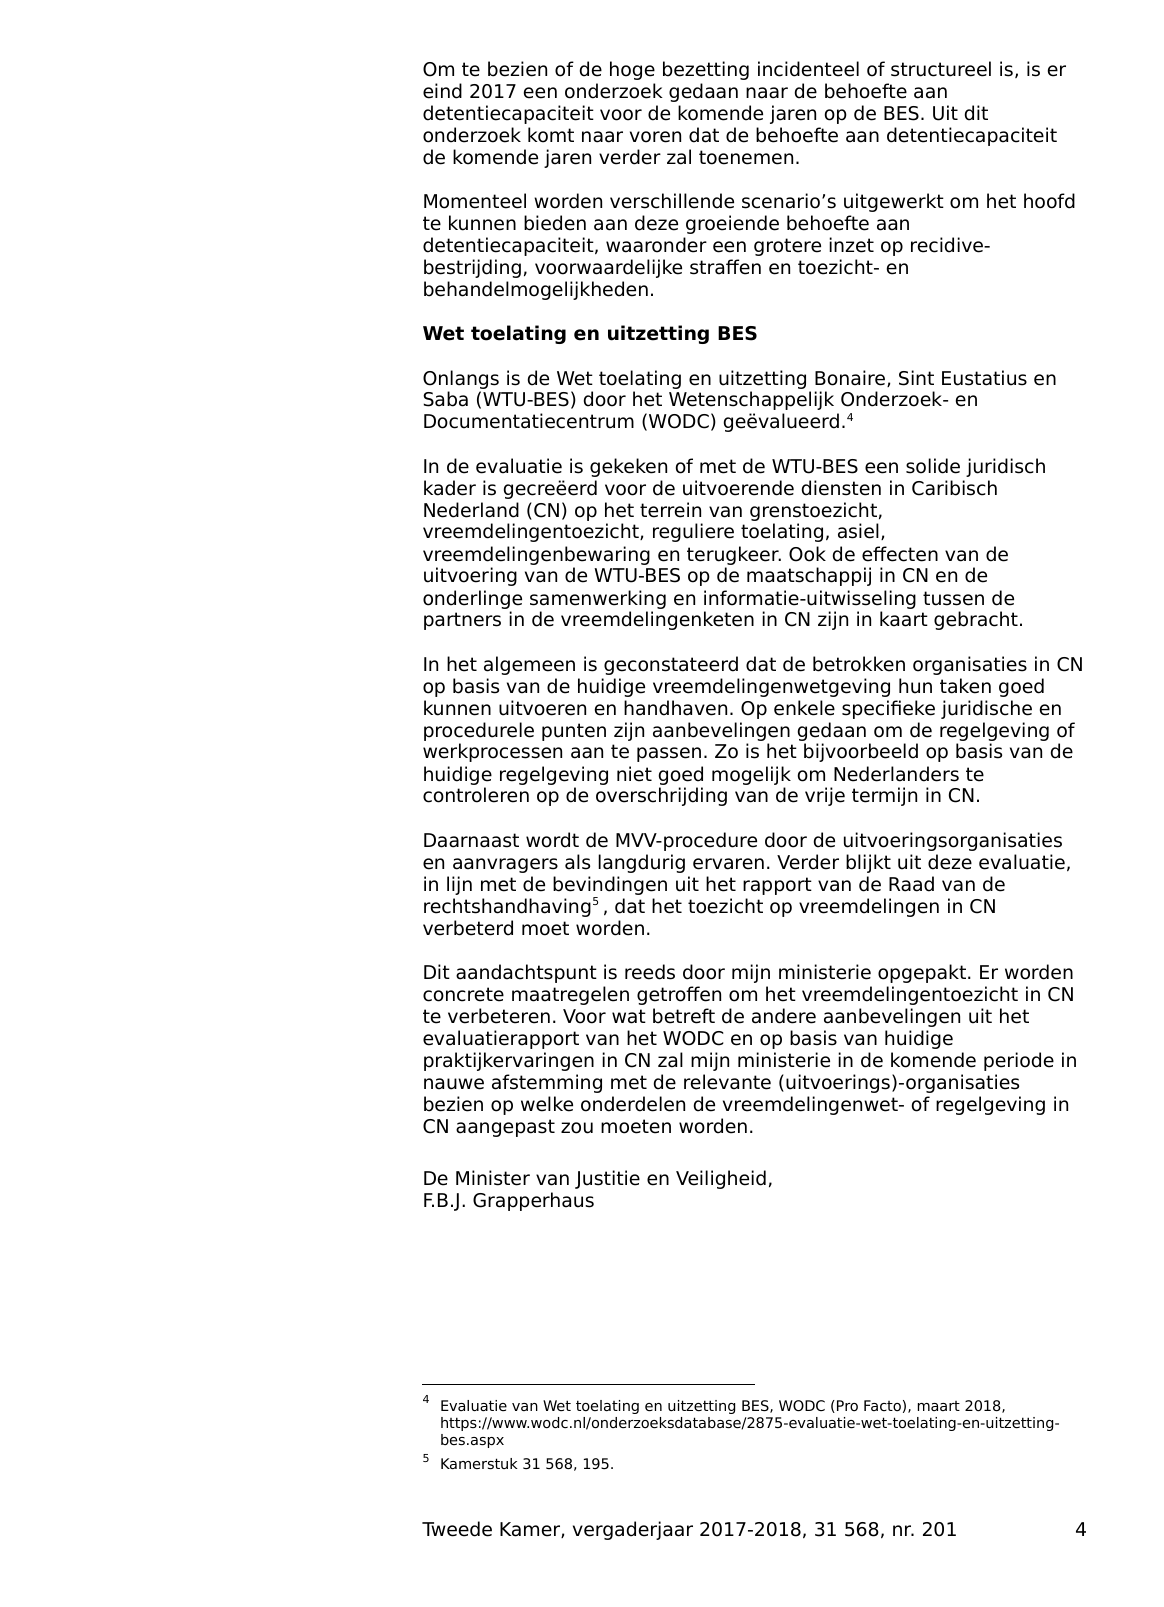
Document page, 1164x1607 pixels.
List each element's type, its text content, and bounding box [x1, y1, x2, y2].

text Kamerstuk 31 568, 195. [422, 1452, 1087, 1474]
text In de evaluatie is gekeken of met de WTU-BES een solide juridisch kader is gecreëerd voor de uitvoerende diensten in Caribisch Nederland (CN) op het terrein van grenstoezicht, vreemdelingentoezicht, reguliere toelating, asiel, vreemdelingenbewaring en terugkeer. Ook de effecten van de uitvoering van de WTU-BES op de maatschappij in CN en de onderlinge samenwerking en informatie-uitwisseling tussen de partners in de vreemdelingenketen in CN zijn in kaart gebracht. [422, 456, 1087, 631]
text Om te bezien of de hoge bezetting incidenteel of structureel is, is er eind 2017 een onderzoek gedaan naar de behoefte aan detentiecapaciteit voor de komende jaren op de BES. Uit dit onderzoek komt naar voren dat de behoefte aan detentiecapaciteit de komende jaren verder zal toenemen. [422, 59, 1087, 169]
text Momenteel worden verschillende scenario’s uitgewerkt om het hoofd te kunnen bieden aan deze groeiende behoefte aan detentiecapaciteit, waaronder een grotere inzet op recidive-bestrijding, voorwaardelijke straffen en toezicht- en behandelmogelijkheden. [422, 191, 1087, 301]
text Onlangs is de Wet toelating en uitzetting Bonaire, Sint Eustatius en Saba (WTU-BES) door het Wetenschappelijk Onderzoek- en Documentatiecentrum (WODC) geëvalueerd. [422, 367, 1087, 433]
subtitle Wet toelating en uitzetting BES [422, 323, 1087, 345]
text Evaluatie van Wet toelating en uitzetting BES, WODC (Pro Facto), maart 2018, https://www.wodc.nl/onderzoeksdatabase/2875-evaluatie-wet-toelating-en-uitzetting-bes.aspx [422, 1393, 1087, 1449]
text De Minister van Justitie en Veiligheid, F.B.J. Grapperhaus [422, 1167, 1087, 1211]
text Daarnaast wordt de MVV-procedure door de uitvoeringsorganisaties en aanvragers als langdurig ervaren. Verder blijkt uit deze evaluatie, in lijn met de bevindingen uit het rapport van de Raad van de rechtshandhaving, dat het toezicht op vreemdelingen in CN verbeterd moet worden. [422, 829, 1087, 939]
text Dit aandachtspunt is reeds door mijn ministerie opgepakt. Er worden concrete maatregelen getroffen om het vreemdelingentoezicht in CN te verbeteren. Voor wat betreft de andere aanbevelingen uit het evaluatierapport van het WODC en op basis van huidige praktijkervaringen in CN zal mijn ministerie in de komende periode in nauwe afstemming met de relevante (uitvoerings)-organisaties bezien op welke onderdelen de vreemdelingenwet- of regelgeving in CN aangepast zou moeten worden. [422, 962, 1087, 1137]
text In het algemeen is geconstateerd dat de betrokken organisaties in CN op basis van de huidige vreemdelingenwetgeving hun taken goed kunnen uitvoeren en handhaven. Op enkele specifieke juridische en procedurele punten zijn aanbevelingen gedaan om de regelgeving of werkprocessen aan te passen. Zo is het bijvoorbeeld op basis van de huidige regelgeving niet goed mogelijk om Nederlanders te controleren op de overschrijding van de vrije termijn in CN. [422, 653, 1087, 807]
